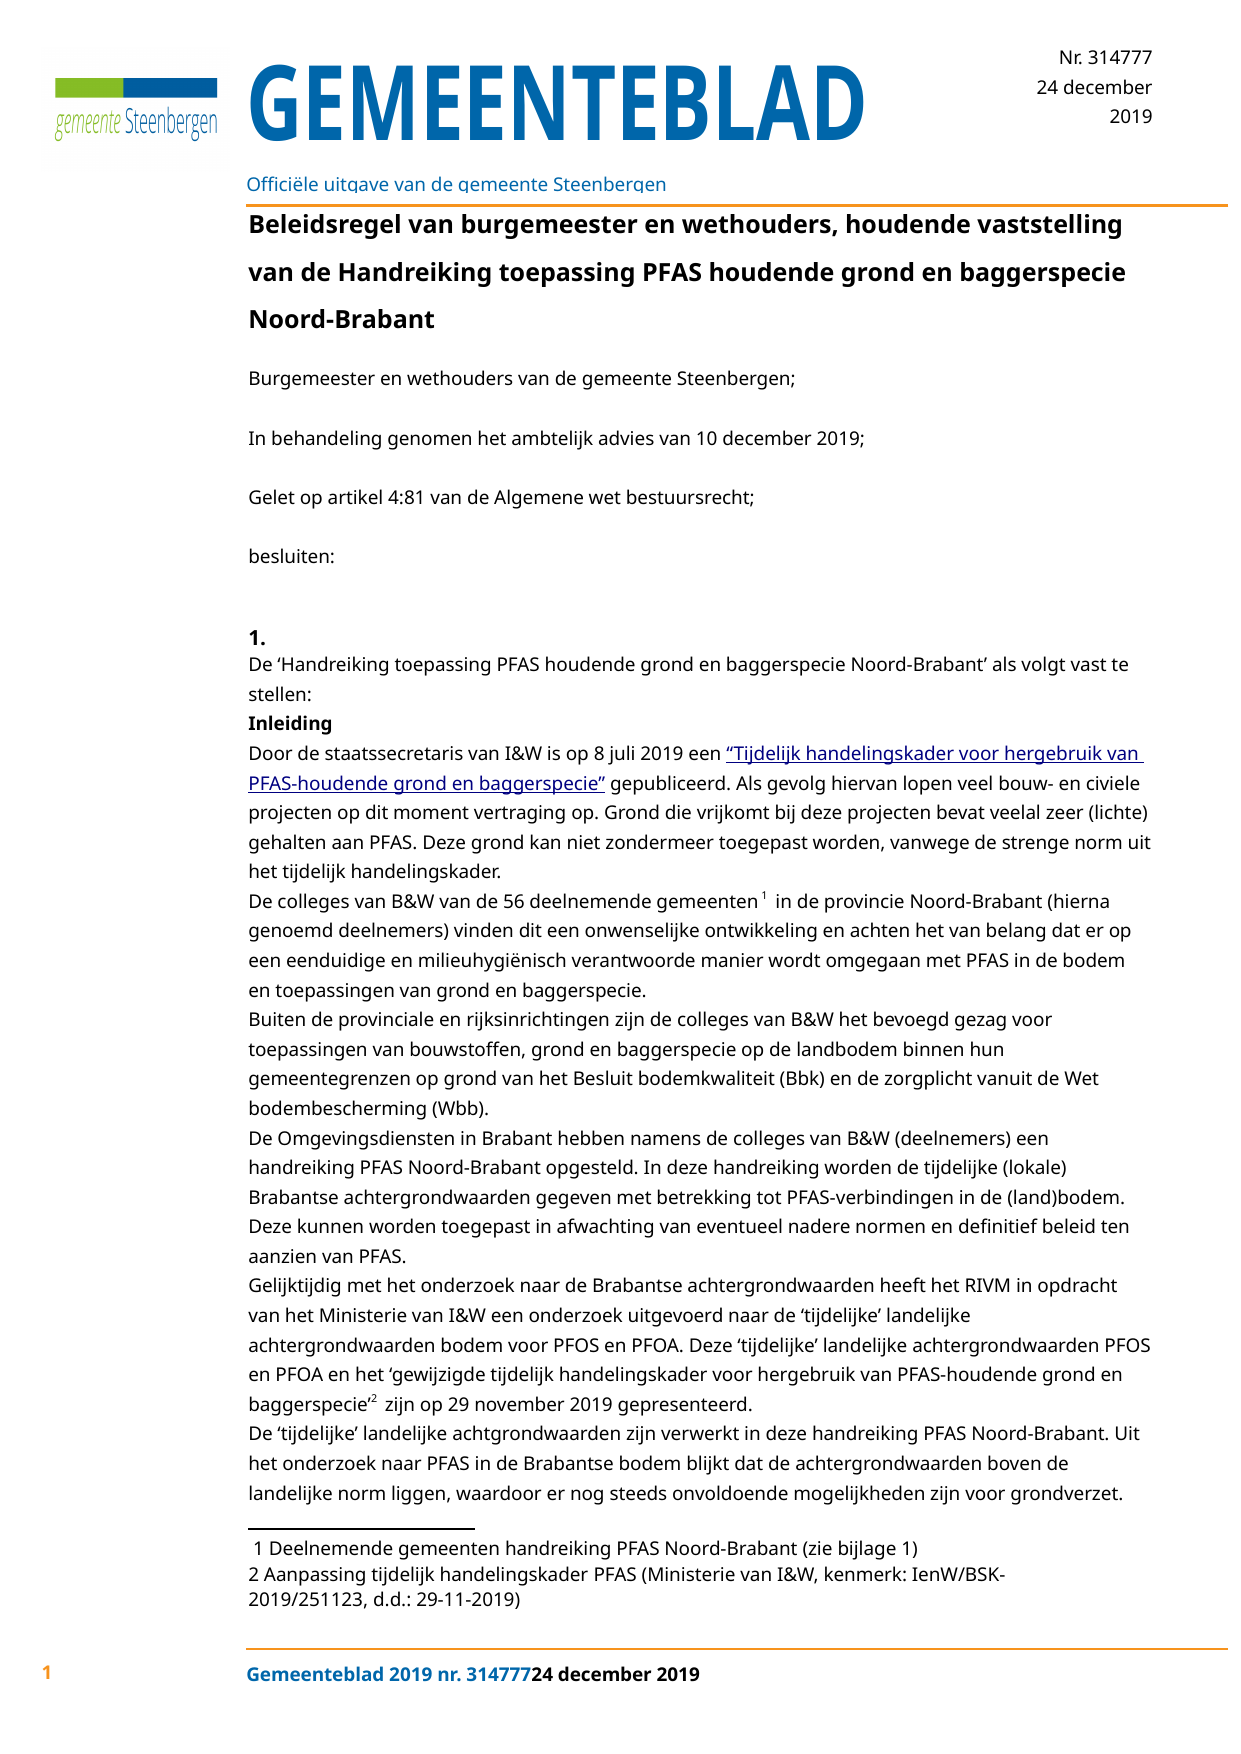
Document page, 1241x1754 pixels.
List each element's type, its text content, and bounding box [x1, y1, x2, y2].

text Beleidsregel van burgemeester en wethouders, houdende vaststelling van de Handreiking toepassing PFAS houdende grond en baggerspecie Noord-Brabant [248, 207, 1152, 336]
text Door de staatssecretaris van I&W is op 8 juli 2019 een “Tijdelijk handelingskader voor hergebruik van PFAS-houdende grond en baggerspecie” gepubliceerd. Als gevolg hiervan lopen veel bouw- en civiele projecten op dit moment vertraging op. Grond die vrijkomt bij deze projecten bevat veelal zeer (lichte) gehalten aan PFAS. Deze grond kan niet zondermeer toegepast worden, vanwege de strenge norm uit het tijdelijk handelingskader. [248, 740, 1152, 884]
text De ‘tijdelijke’ landelijke achtgrondwaarden zijn verwerkt in deze handreiking PFAS Noord-Brabant. Uit het onderzoek naar PFAS in de Brabantse bodem blijkt dat de achtergrondwaarden boven de landelijke norm liggen, waardoor er nog steeds onvoldoende mogelijkheden zijn voor grondverzet. [248, 1421, 1152, 1506]
text Inleiding [248, 711, 1152, 736]
text Gelijktijdig met het onderzoek naar de Brabantse achtergrondwaarden heeft het RIVM in opdracht van het Ministerie van I&W een onderzoek uitgevoerd naar de ‘tijdelijke’ landelijke achtergrondwaarden bodem voor PFOS en PFOA. Deze ‘tijdelijke’ landelijke achtergrondwaarden PFOS en PFOA en het ‘gewijzigde tijdelijk handelingskader voor hergebruik van PFAS-houdende grond en baggerspecie’ zijn op 29 november 2019 gepresenteerd. [248, 1273, 1152, 1417]
text Gelet op artikel 4:81 van de Algemene wet bestuursrecht; [248, 484, 1152, 509]
text De ‘Handreiking toepassing PFAS houdende grond en baggerspecie Noord-Brabant’ als volgt vast te stellen: [248, 651, 1152, 707]
text 1. [248, 623, 1152, 651]
picture [41, 47, 231, 172]
text De colleges van B&W van de 56 deelnemende gemeenten in de provincie Noord-Brabant (hierna genoemd deelnemers) vinden dit een onwenselijke ontwikkeling en achten het van belang dat er op een eenduidige en milieuhygiënisch verantwoorde manier wordt omgegaan met PFAS in de bodem en toepassingen van grond en baggerspecie. [248, 888, 1152, 1003]
text Deelnemende gemeenten handreiking PFAS Noord-Brabant (zie bijlage 1) [248, 1535, 1152, 1561]
text Burgemeester en wethouders van de gemeente Steenbergen; [248, 366, 1152, 391]
text Aanpassing tijdelijk handelingskader PFAS (Ministerie van I&W, kenmerk: IenW/BSK-2019/251123, d.d.: 29-11-2019) [248, 1561, 1152, 1612]
text In behandeling genomen het ambtelijk advies van 10 december 2019; [248, 425, 1152, 450]
text Buiten de provinciale en rijksinrichtingen zijn de colleges van B&W het bevoegd gezag voor toepassingen van bouwstoffen, grond en baggerspecie op de landbodem binnen hun gemeentegrenzen op grond van het Besluit bodemkwaliteit (Bbk) en de zorgplicht vanuit de Wet bodembescherming (Wbb). [248, 1006, 1152, 1121]
text besluiten: [248, 543, 1152, 569]
text De Omgevingsdiensten in Brabant hebben namens de colleges van B&W (deelnemers) een handreiking PFAS Noord-Brabant opgesteld. In deze handreiking worden de tijdelijke (lokale) Brabantse achtergrondwaarden gegeven met betrekking tot PFAS-verbindingen in de (land)bodem. Deze kunnen worden toegepast in afwachting van eventueel nadere normen en definitief beleid ten aanzien van PFAS. [248, 1125, 1152, 1269]
